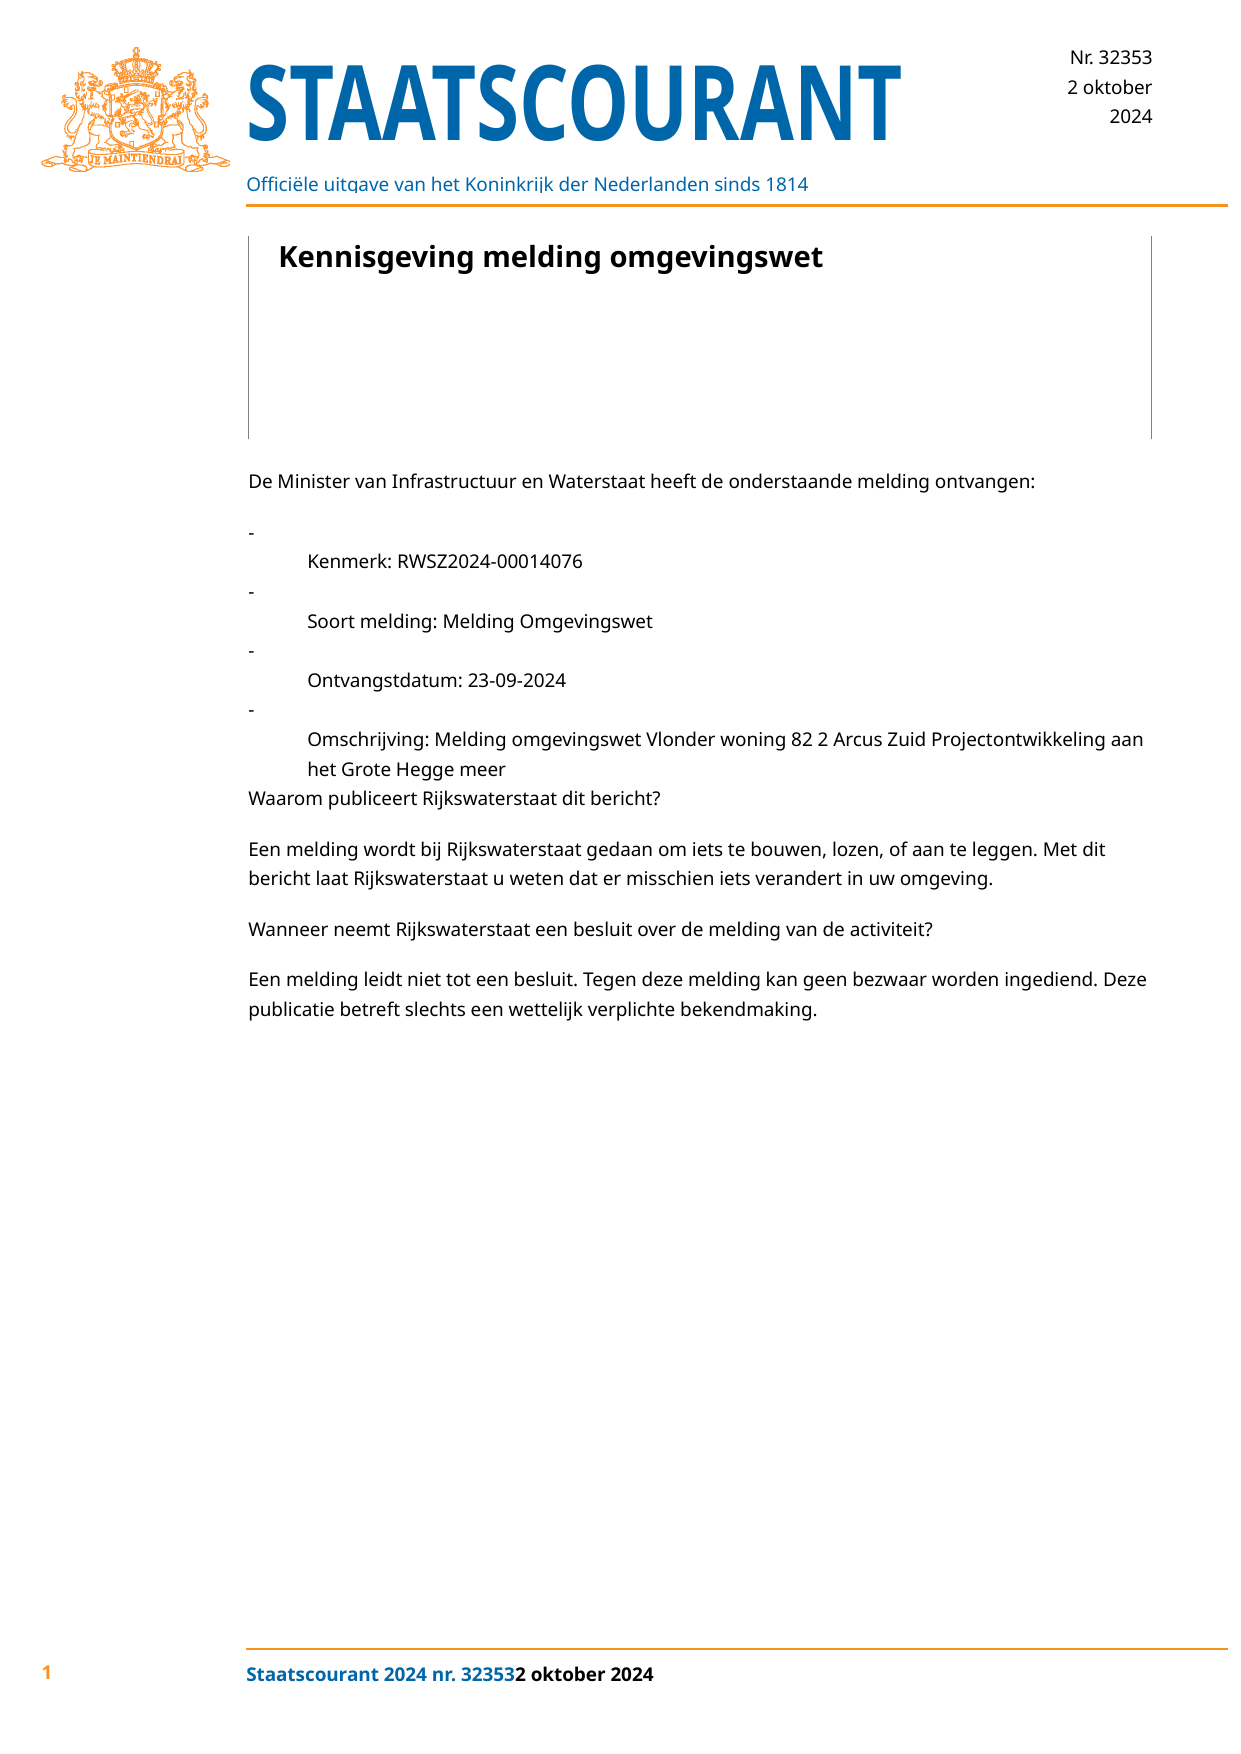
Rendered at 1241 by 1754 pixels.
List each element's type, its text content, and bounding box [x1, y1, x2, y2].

table_header Kennisgeving melding omgevingswet [249, 236, 850, 439]
list Ontvangstdatum: 23-09-2024 [248, 667, 1152, 693]
text Een melding leidt niet tot een besluit. Tegen deze melding kan geen bezwaar worden ingediend. Deze publicatie betreft slechts een wettelijk verplichte bekendmaking. [248, 966, 1152, 1021]
list Kenmerk: RWSZ2024-00014076 [248, 549, 1152, 574]
picture [912, 236, 1090, 414]
table_header [1090, 236, 1151, 413]
table_header [850, 236, 912, 413]
table_header [850, 414, 1151, 439]
list Soort melding: Melding Omgevingswet [248, 608, 1152, 633]
text Een melding wordt bij Rijkswaterstaat gedaan om iets te bouwen, lozen, of aan te leggen. Met dit bericht laat Rijkswaterstaat u weten dat er misschien iets verandert in uw omgeving. [248, 836, 1152, 891]
list Omschrijving: Melding omgevingswet Vlonder woning 82 2 Arcus Zuid Projectontwikkeling aan het Grote Hegge meer [248, 726, 1152, 781]
text Waarom publiceert Rijkswaterstaat dit bericht? [248, 785, 1152, 811]
text Wanneer neemt Rijkswaterstaat een besluit over de melding van de activiteit? [248, 916, 1152, 941]
picture [41, 47, 231, 172]
text De Minister van Infrastructuur en Waterstaat heeft de onderstaande melding ontvangen: [248, 469, 1152, 494]
